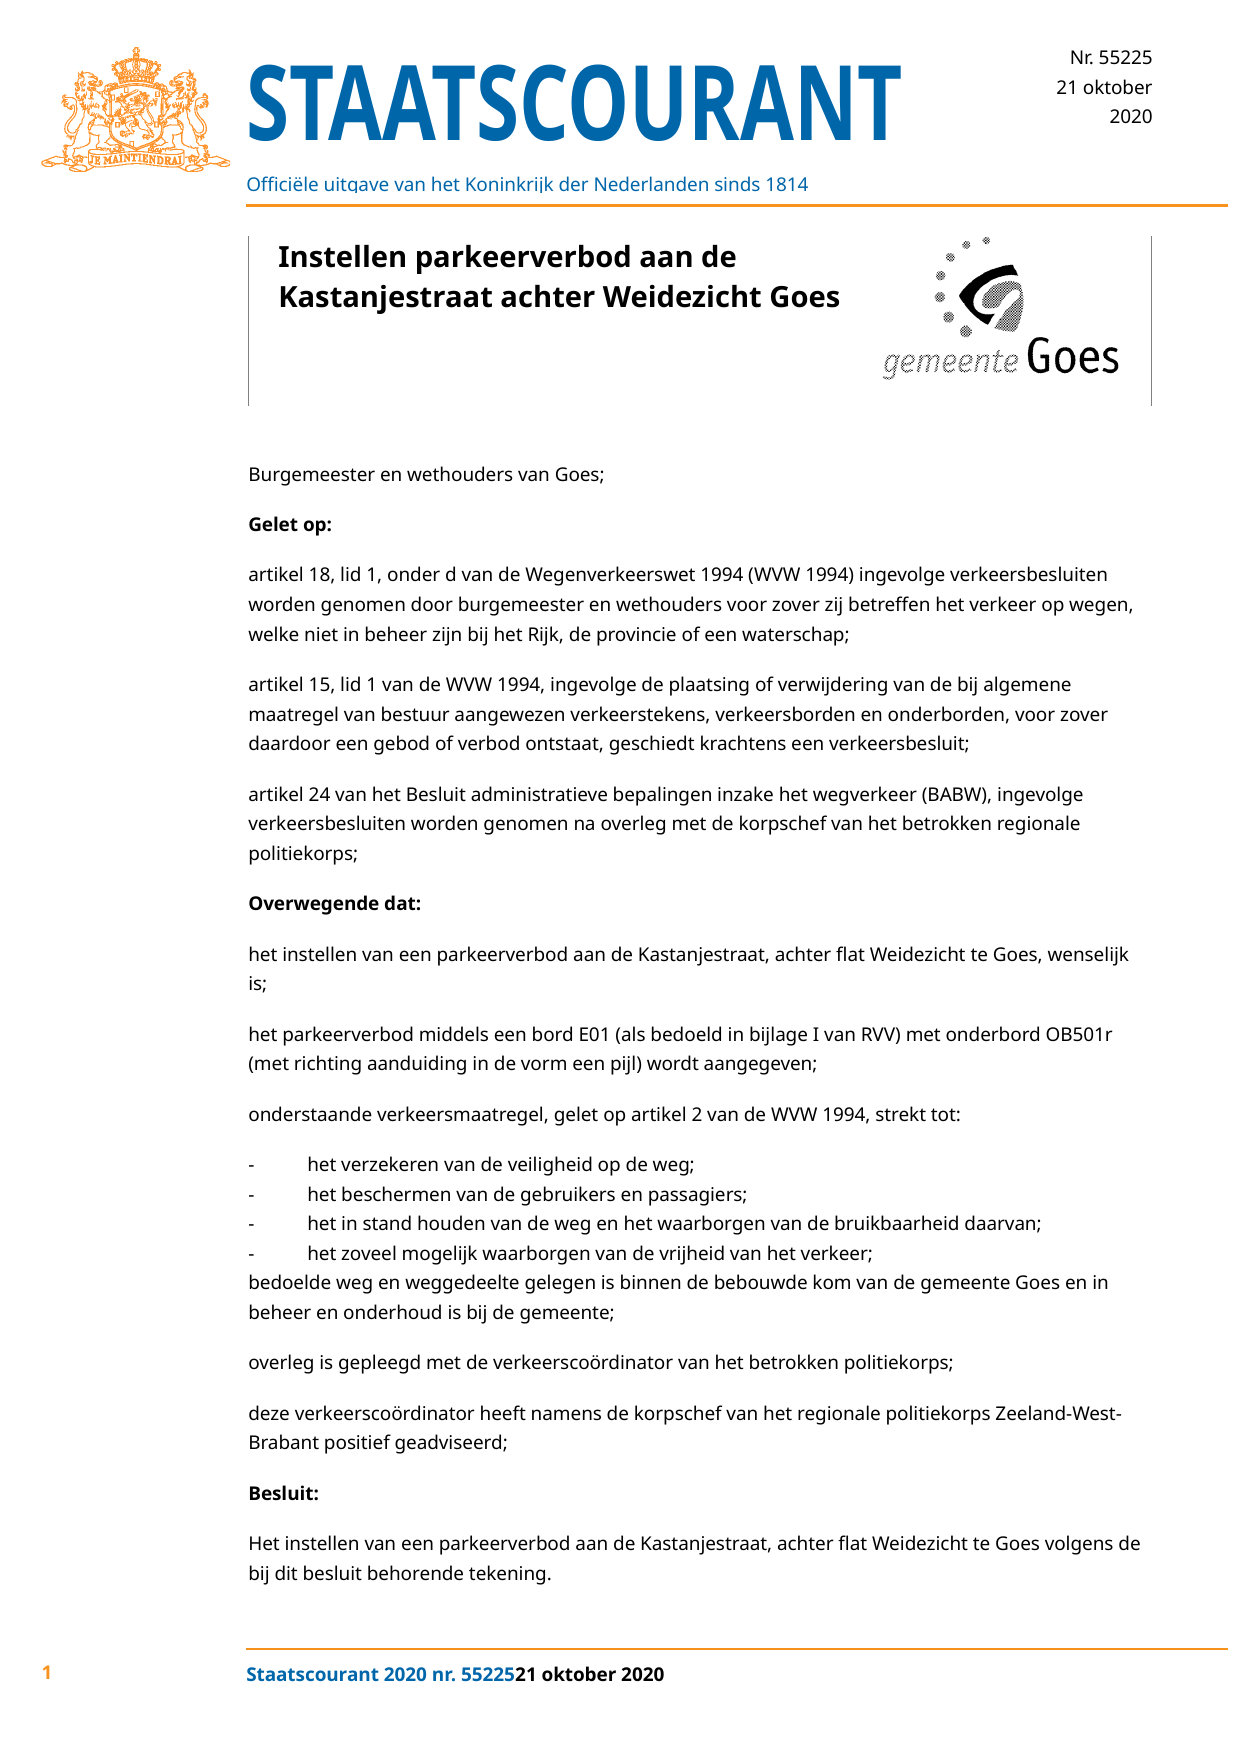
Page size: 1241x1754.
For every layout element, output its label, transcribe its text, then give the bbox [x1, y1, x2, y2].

picture [41, 47, 231, 172]
table_header Instellen parkeerverbod aan de Kastanjestraat achter Weidezicht Goes [249, 236, 850, 406]
text deze verkeerscoördinator heeft namens de korpschef van het regionale politiekorps Zeeland-West-Brabant positief geadviseerd; [248, 1400, 1152, 1455]
text artikel 24 van het Besluit administratieve bepalingen inzake het wegverkeer (BABW), ingevolge verkeersbesluiten worden genomen na overleg met de korpschef van het betrokken regionale politiekorps; [248, 781, 1152, 866]
text bedoelde weg en weggedeelte gelegen is binnen de bebouwde kom van de gemeente Goes en in beheer en onderhoud is bij de gemeente; [248, 1269, 1152, 1325]
text Besluit: [248, 1480, 1152, 1506]
list het in stand houden van de weg en het waarborgen van de bruikbaarheid daarvan; [248, 1210, 1152, 1236]
picture [882, 236, 1119, 380]
text Gelet op: [248, 511, 1152, 537]
list het verzekeren van de veiligheid op de weg; [248, 1151, 1152, 1177]
text artikel 18, lid 1, onder d van de Wegenverkeerswet 1994 (WVW 1994) ingevolge verkeersbesluiten worden genomen door burgemeester en wethouders voor zover zij betreffen het verkeer op wegen, welke niet in beheer zijn bij het Rijk, de provincie of een waterschap; [248, 562, 1152, 646]
text het parkeerverbod middels een bord E01 (als bedoeld in bijlage I van RVV) met onderbord OB501r (met richting aanduiding in de vorm een pijl) wordt aangegeven; [248, 1021, 1152, 1076]
text onderstaande verkeersmaatregel, gelet op artikel 2 van de WVW 1994, strekt tot: [248, 1101, 1152, 1126]
text het instellen van een parkeerverbod aan de Kastanjestraat, achter flat Weidezicht te Goes, wenselijk is; [248, 941, 1152, 996]
text Het instellen van een parkeerverbod aan de Kastanjestraat, achter flat Weidezicht te Goes volgens de bij dit besluit behorende tekening. [248, 1530, 1152, 1586]
text Overwegende dat: [248, 890, 1152, 916]
text artikel 15, lid 1 van de WVW 1994, ingevolge de plaatsing of verwijdering van de bij algemene maatregel van bestuur aangewezen verkeerstekens, verkeersborden en onderborden, voor zover daardoor een gebod of verbod ontstaat, geschiedt krachtens een verkeersbesluit; [248, 671, 1152, 756]
table_header [850, 236, 1151, 406]
text Burgemeester en wethouders van Goes; [248, 461, 1152, 486]
list het beschermen van de gebruikers en passagiers; [248, 1181, 1152, 1206]
text overleg is gepleegd met de verkeerscoördinator van het betrokken politiekorps; [248, 1349, 1152, 1375]
list het zoveel mogelijk waarborgen van de vrijheid van het verkeer; [248, 1240, 1152, 1266]
